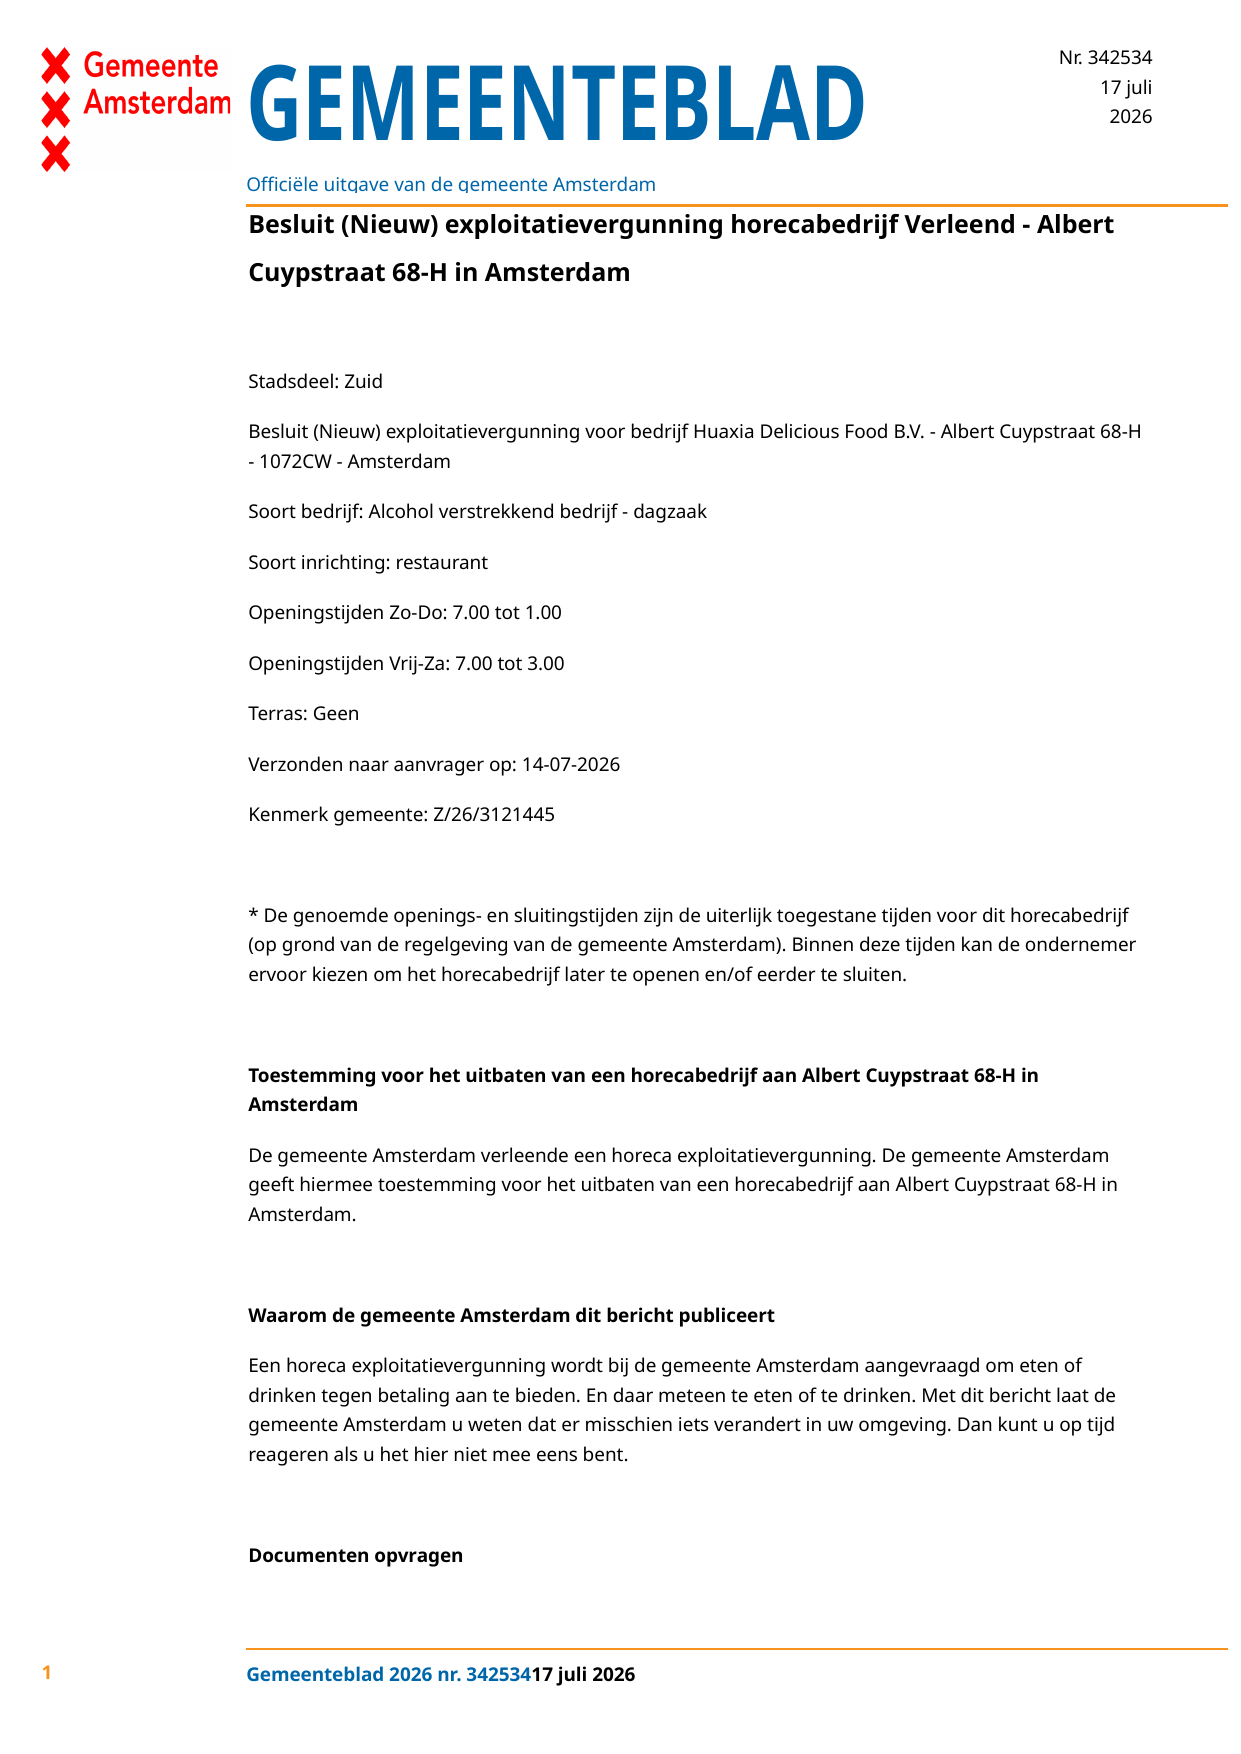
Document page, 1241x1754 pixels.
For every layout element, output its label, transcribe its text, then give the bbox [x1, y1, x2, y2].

text Stadsdeel: Zuid [248, 368, 1152, 394]
text Besluit (Nieuw) exploitatievergunning horecabedrijf Verleend - Albert Cuypstraat 68-H in Amsterdam [248, 207, 1152, 288]
text * De genoemde openings- en sluitingstijden zijn de uiterlijk toegestane tijden voor dit horecabedrijf (op grond van de regelgeving van de gemeente Amsterdam). Binnen deze tijden kan de ondernemer ervoor kiezen om het horecabedrijf later te openen en/of eerder te sluiten. [248, 902, 1152, 987]
text Waarom de gemeente Amsterdam dit bericht publiceert [248, 1302, 1152, 1328]
text Openingstijden Zo-Do: 7.00 tot 1.00 [248, 599, 1152, 625]
text Soort bedrijf: Alcohol verstrekkend bedrijf - dagzaak [248, 499, 1152, 524]
text Verzonden naar aanvrager op: 14-07-2026 [248, 751, 1152, 777]
text Toestemming voor het uitbaten van een horecabedrijf aan Albert Cuypstraat 68-H in Amsterdam [248, 1062, 1152, 1117]
text Een horeca exploitatievergunning wordt bij de gemeente Amsterdam aangevraagd om eten of drinken tegen betaling aan te bieden. En daar meteen te eten of te drinken. Met dit bericht laat de gemeente Amsterdam u weten dat er misschien iets verandert in uw omgeving. Dan kunt u op tijd reageren als u het hier niet mee eens bent. [248, 1352, 1152, 1467]
picture [41, 47, 231, 172]
text Documenten opvragen [248, 1542, 1152, 1568]
text Soort inrichting: restaurant [248, 549, 1152, 575]
text Besluit (Nieuw) exploitatievergunning voor bedrijf Huaxia Delicious Food B.V. - Albert Cuypstraat 68-H - 1072CW - Amsterdam [248, 419, 1152, 474]
text Terras: Geen [248, 700, 1152, 726]
text Kenmerk gemeente: Z/26/3121445 [248, 801, 1152, 827]
text Openingstijden Vrij-Za: 7.00 tot 3.00 [248, 650, 1152, 676]
text De gemeente Amsterdam verleende een horeca exploitatievergunning. De gemeente Amsterdam geeft hiermee toestemming voor het uitbaten van een horecabedrijf aan Albert Cuypstraat 68-H in Amsterdam. [248, 1142, 1152, 1227]
